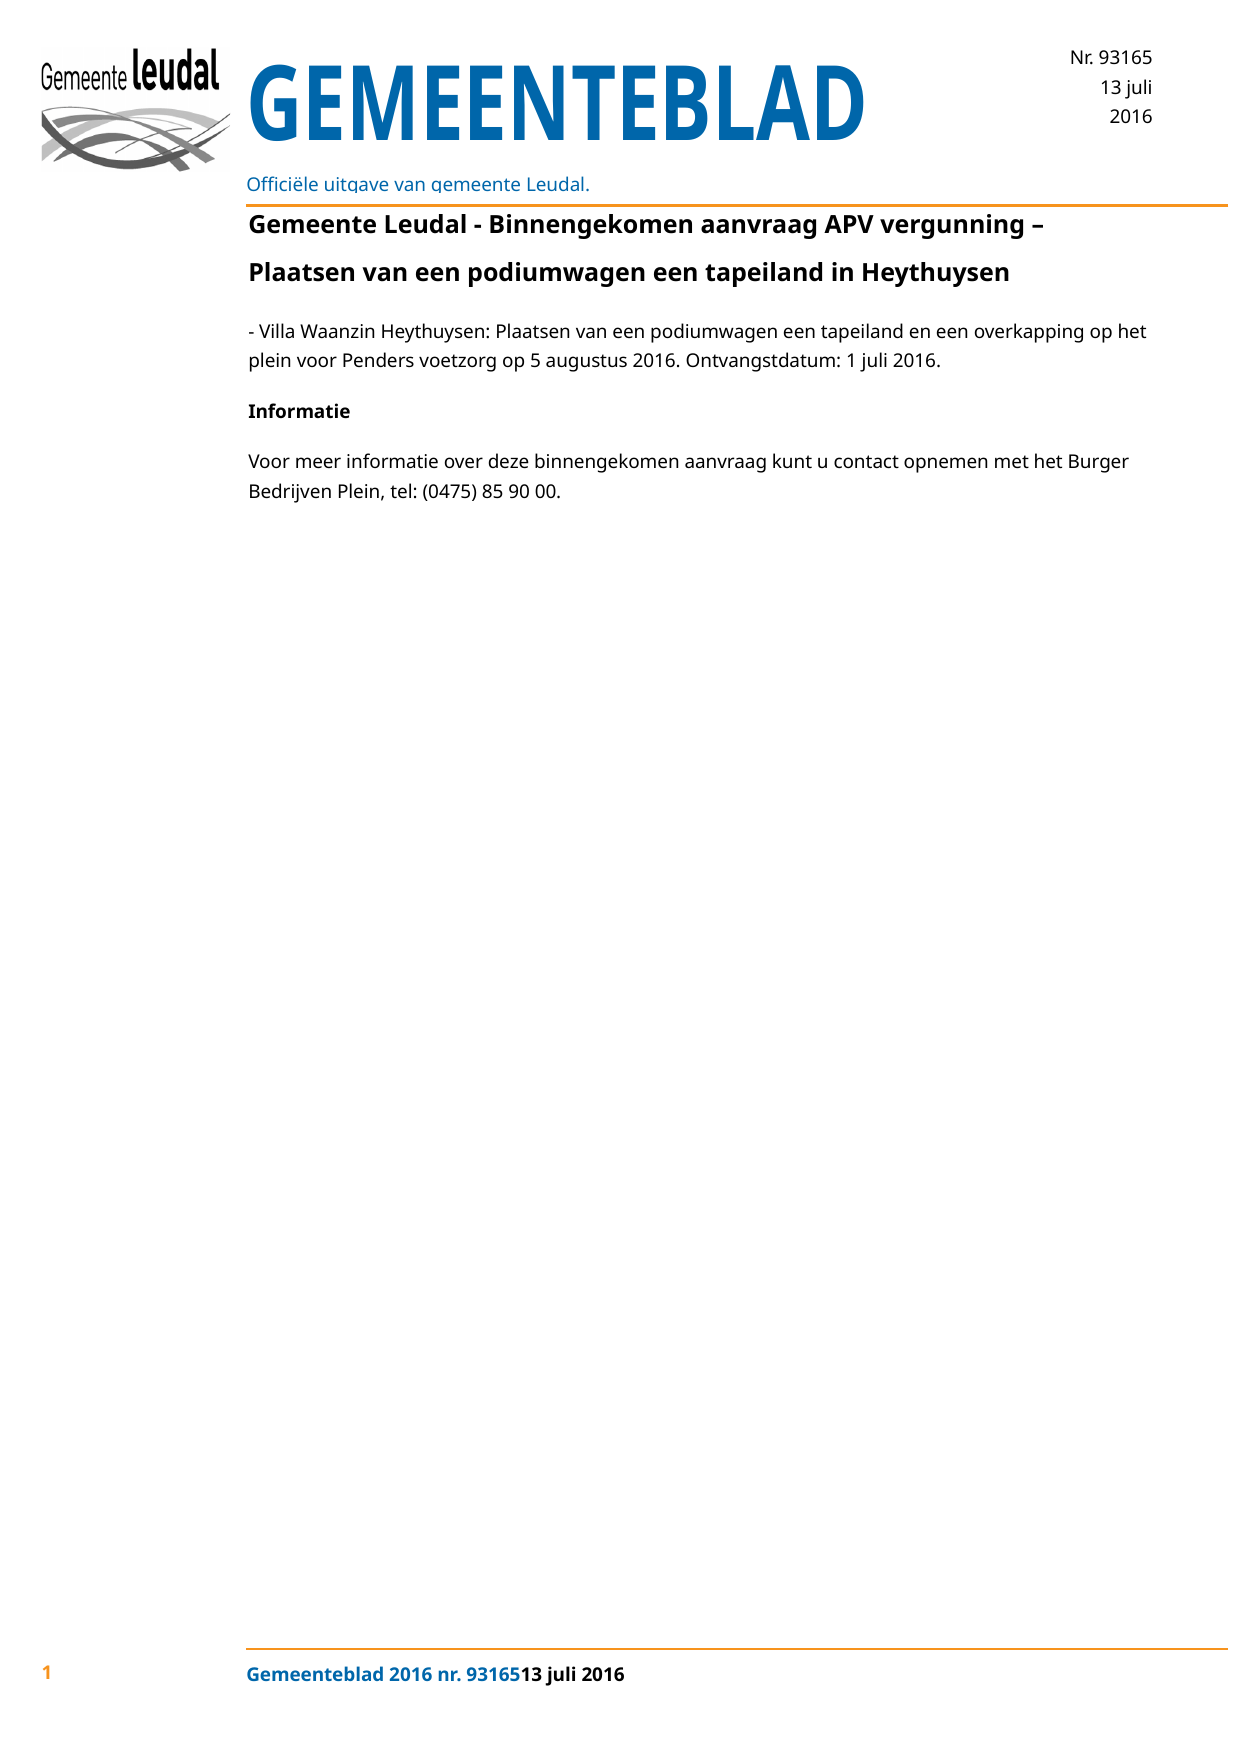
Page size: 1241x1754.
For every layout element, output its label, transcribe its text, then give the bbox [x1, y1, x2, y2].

text - Villa Waanzin Heythuysen: Plaatsen van een podiumwagen een tapeiland en een overkapping op het plein voor Penders voetzorg op 5 augustus 2016. Ontvangstdatum: 1 juli 2016. [248, 318, 1152, 373]
text Gemeente Leudal - Binnengekomen aanvraag APV vergunning – Plaatsen van een podiumwagen een tapeiland in Heythuysen [248, 207, 1152, 288]
text Voor meer informatie over deze binnengekomen aanvraag kunt u contact opnemen met het Burger Bedrijven Plein, tel: (0475) 85 90 00. [248, 448, 1152, 504]
text Informatie [248, 398, 1152, 424]
picture [41, 47, 231, 172]
